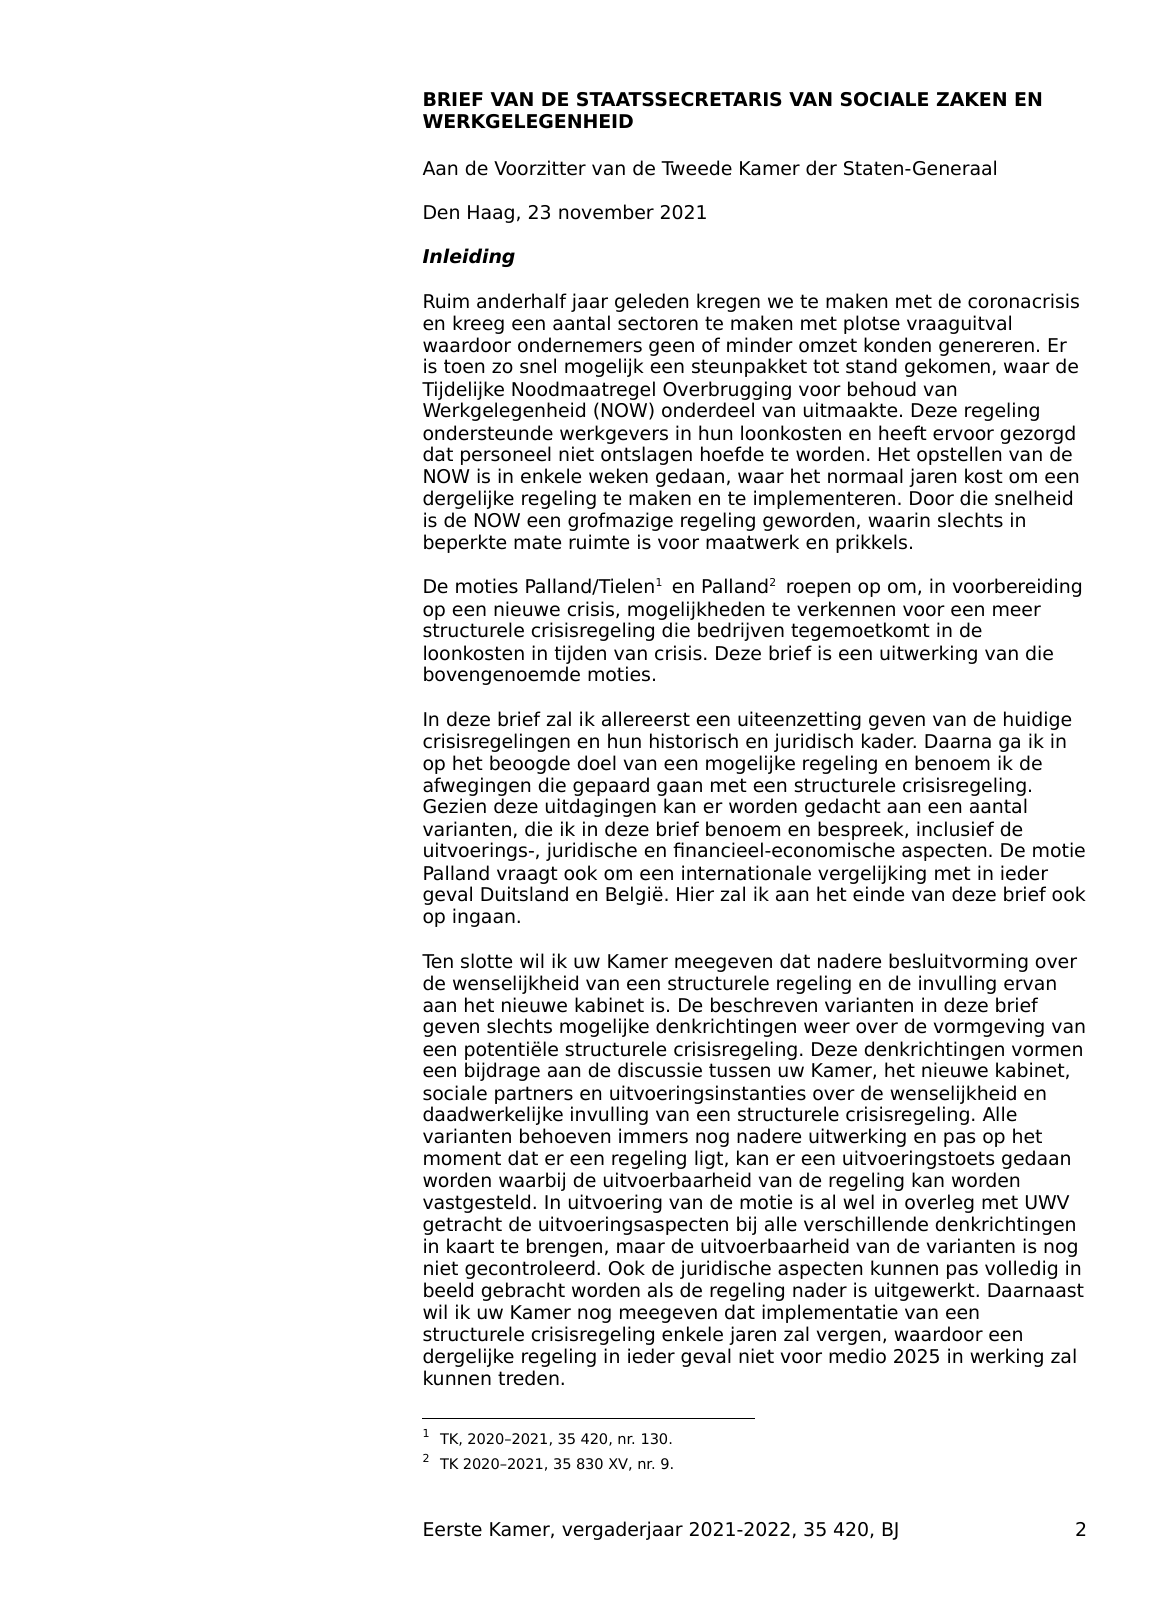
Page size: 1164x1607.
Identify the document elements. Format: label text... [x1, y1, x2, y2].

text TK 2020–2021, 35 830 XV, nr. 9. [422, 1452, 1087, 1474]
text TK, 2020–2021, 35 420, nr. 130. [422, 1427, 1087, 1449]
text De moties Palland/Tielen en Palland roepen op om, in voorbereiding op een nieuwe crisis, mogelijkheden te verkennen voor een meer structurele crisisregeling die bedrijven tegemoetkomt in de loonkosten in tijden van crisis. Deze brief is een uitwerking van die bovengenoemde moties. [422, 576, 1087, 686]
text Aan de Voorzitter van de Tweede Kamer der Staten-Generaal [422, 158, 1087, 180]
text Ten slotte wil ik uw Kamer meegeven dat nadere besluitvorming over de wenselijkheid van een structurele regeling en de invulling ervan aan het nieuwe kabinet is. De beschreven varianten in deze brief geven slechts mogelijke denkrichtingen weer over de vormgeving van een potentiële structurele crisisregeling. Deze denkrichtingen vormen een bijdrage aan de discussie tussen uw Kamer, het nieuwe kabinet, sociale partners en uitvoeringsinstanties over de wenselijkheid en daadwerkelijke invulling van een structurele crisisregeling. Alle varianten behoeven immers nog nadere uitwerking en pas op het moment dat er een regeling ligt, kan er een uitvoeringstoets gedaan worden waarbij de uitvoerbaarheid van de regeling kan worden vastgesteld. In uitvoering van de motie is al wel in overleg met UWV getracht de uitvoeringsaspecten bij alle verschillende denkrichtingen in kaart te brengen, maar de uitvoerbaarheid van de varianten is nog niet gecontroleerd. Ook de juridische aspecten kunnen pas volledig in beeld gebracht worden als de regeling nader is uitgewerkt. Daarnaast wil ik uw Kamer nog meegeven dat implementatie van een structurele crisisregeling enkele jaren zal vergen, waardoor een dergelijke regeling in ieder geval niet voor medio 2025 in werking zal kunnen treden. [422, 951, 1087, 1390]
text Den Haag, 23 november 2021 [422, 202, 1087, 224]
subtitle Inleiding [422, 246, 1087, 268]
subtitle BRIEF VAN DE STAATSSECRETARIS VAN SOCIALE ZAKEN EN WERKGELEGENHEID [422, 89, 1087, 133]
text In deze brief zal ik allereerst een uiteenzetting geven van de huidige crisisregelingen en hun historisch en juridisch kader. Daarna ga ik in op het beoogde doel van een mogelijke regeling en benoem ik de afwegingen die gepaard gaan met een structurele crisisregeling. Gezien deze uitdagingen kan er worden gedacht aan een aantal varianten, die ik in deze brief benoem en bespreek, inclusief de uitvoerings-, juridische en financieel-economische aspecten. De motie Palland vraagt ook om een internationale vergelijking met in ieder geval Duitsland en België. Hier zal ik aan het einde van deze brief ook op ingaan. [422, 708, 1087, 928]
text Ruim anderhalf jaar geleden kregen we te maken met de coronacrisis en kreeg een aantal sectoren te maken met plotse vraaguitval waardoor ondernemers geen of minder omzet konden genereren. Er is toen zo snel mogelijk een steunpakket tot stand gekomen, waar de Tijdelijke Noodmaatregel Overbrugging voor behoud van Werkgelegenheid (NOW) onderdeel van uitmaakte. Deze regeling ondersteunde werkgevers in hun loonkosten en heeft ervoor gezorgd dat personeel niet ontslagen hoefde te worden. Het opstellen van de NOW is in enkele weken gedaan, waar het normaal jaren kost om een dergelijke regeling te maken en te implementeren. Door die snelheid is de NOW een grofmazige regeling geworden, waarin slechts in beperkte mate ruimte is voor maatwerk en prikkels. [422, 291, 1087, 554]
